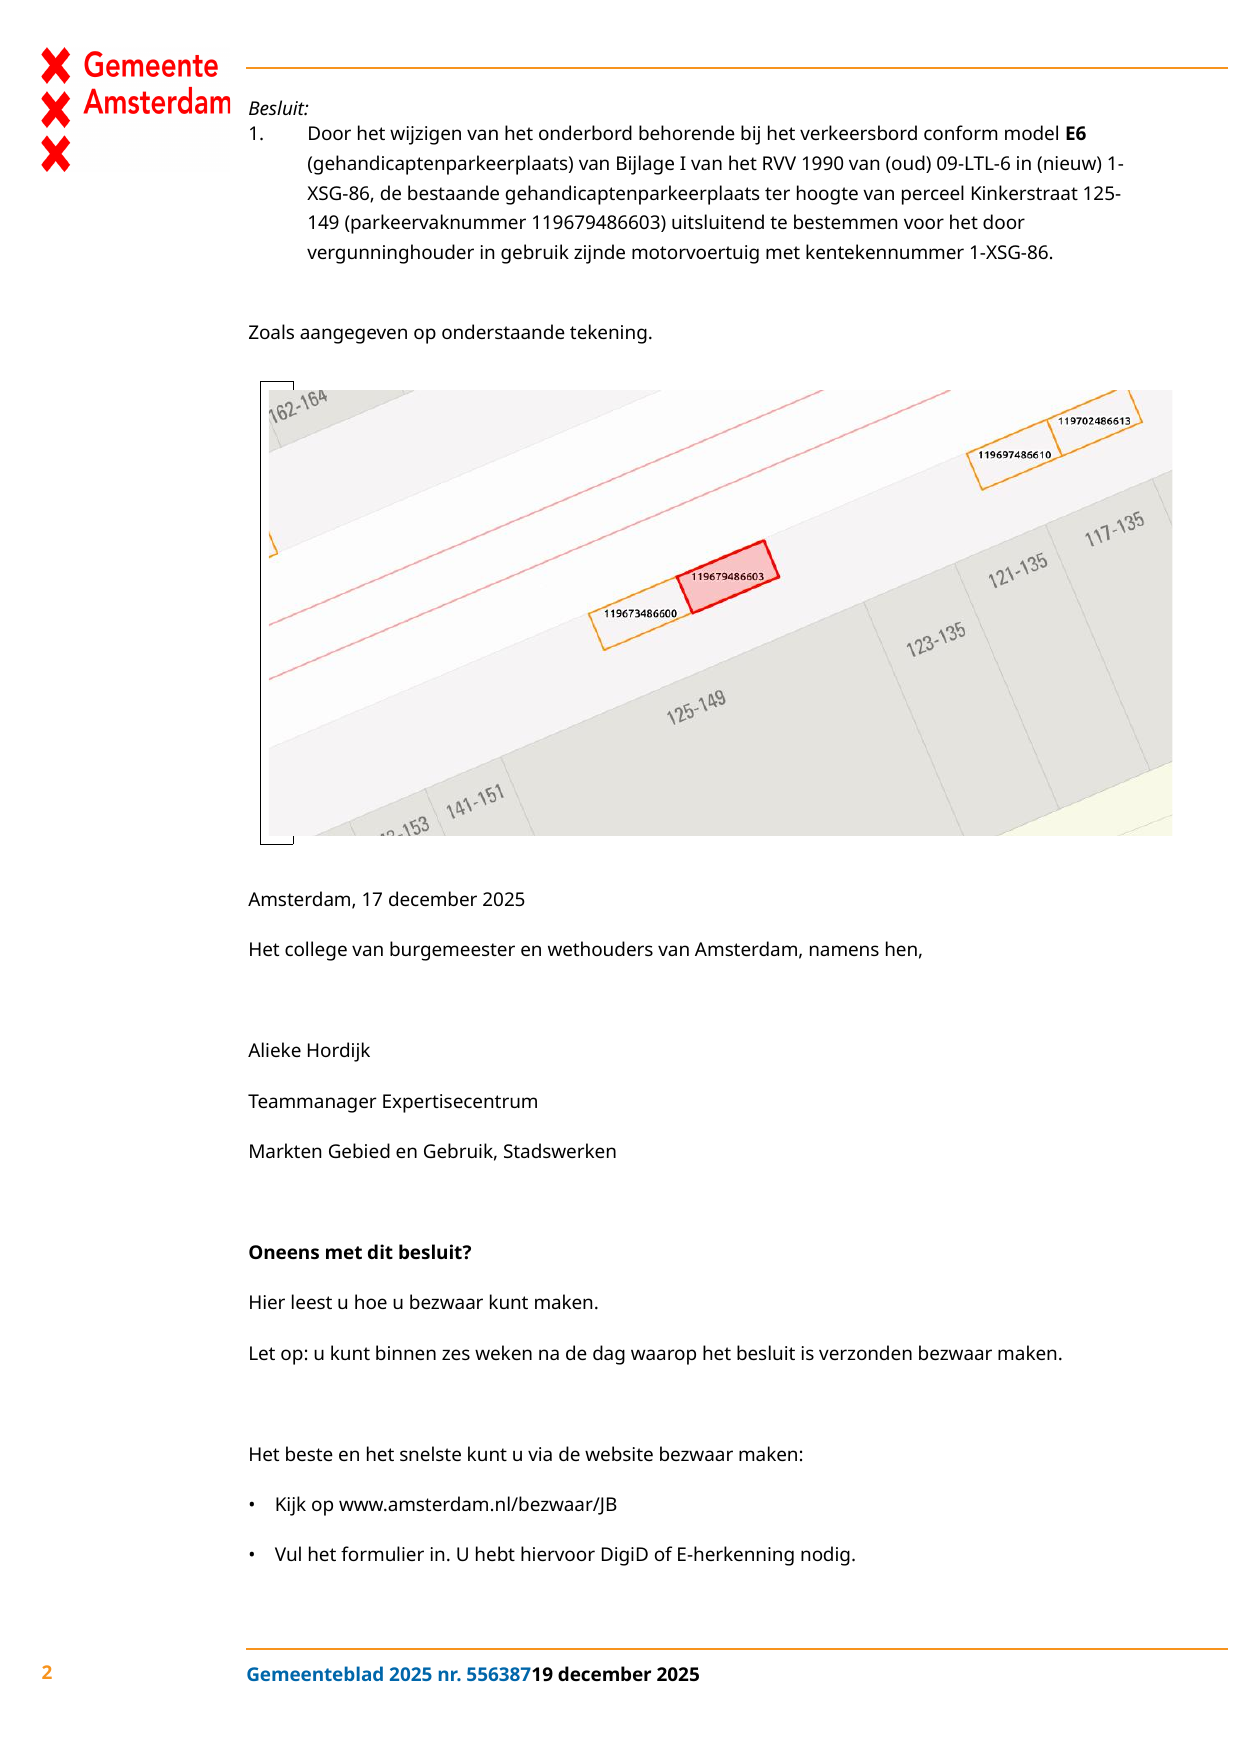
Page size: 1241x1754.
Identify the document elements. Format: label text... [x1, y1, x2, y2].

text • Kijk op www.amsterdam.nl/bezwaar/JB [248, 1491, 1152, 1517]
text Zoals aangegeven op onderstaande tekening. [248, 319, 1152, 344]
text Hier leest u hoe u bezwaar kunt maken. [248, 1289, 1152, 1315]
text Markten Gebied en Gebruik, Stadswerken [248, 1138, 1152, 1164]
text Teammanager Expertisecentrum [248, 1088, 1152, 1114]
text Amsterdam, 17 december 2025 [248, 886, 1152, 912]
text Oneens met dit besluit? [248, 1239, 1152, 1265]
text • Vul het formulier in. U hebt hiervoor DigiD of E-herkenning nodig. [248, 1542, 1152, 1567]
picture [41, 47, 231, 172]
text Alieke Hordijk [248, 1037, 1152, 1063]
text Besluit: [248, 95, 1152, 121]
text Het college van burgemeester en wethouders van Amsterdam, namens hen, [248, 937, 1152, 962]
picture [268, 390, 1173, 836]
text Het beste en het snelste kunt u via de website bezwaar maken: [248, 1441, 1152, 1467]
text Let op: u kunt binnen zes weken na de dag waarop het besluit is verzonden bezwaar maken. [248, 1340, 1152, 1366]
list Door het wijzigen van het onderbord behorende bij het verkeersbord conform model E6 (gehandicaptenparkeerplaats) van Bijlage I van het RVV 1990 van (oud) 09-LTL-6 in (nieuw) 1-XSG-86, de bestaande gehandicaptenparkeerplaats ter hoogte van perceel Kinkerstraat 125-149 (parkeervaknummer 119679486603) uitsluitend te bestemmen voor het door vergunninghouder in gebruik zijnde motorvoertuig met kentekennummer 1-XSG-86. [248, 121, 1152, 264]
